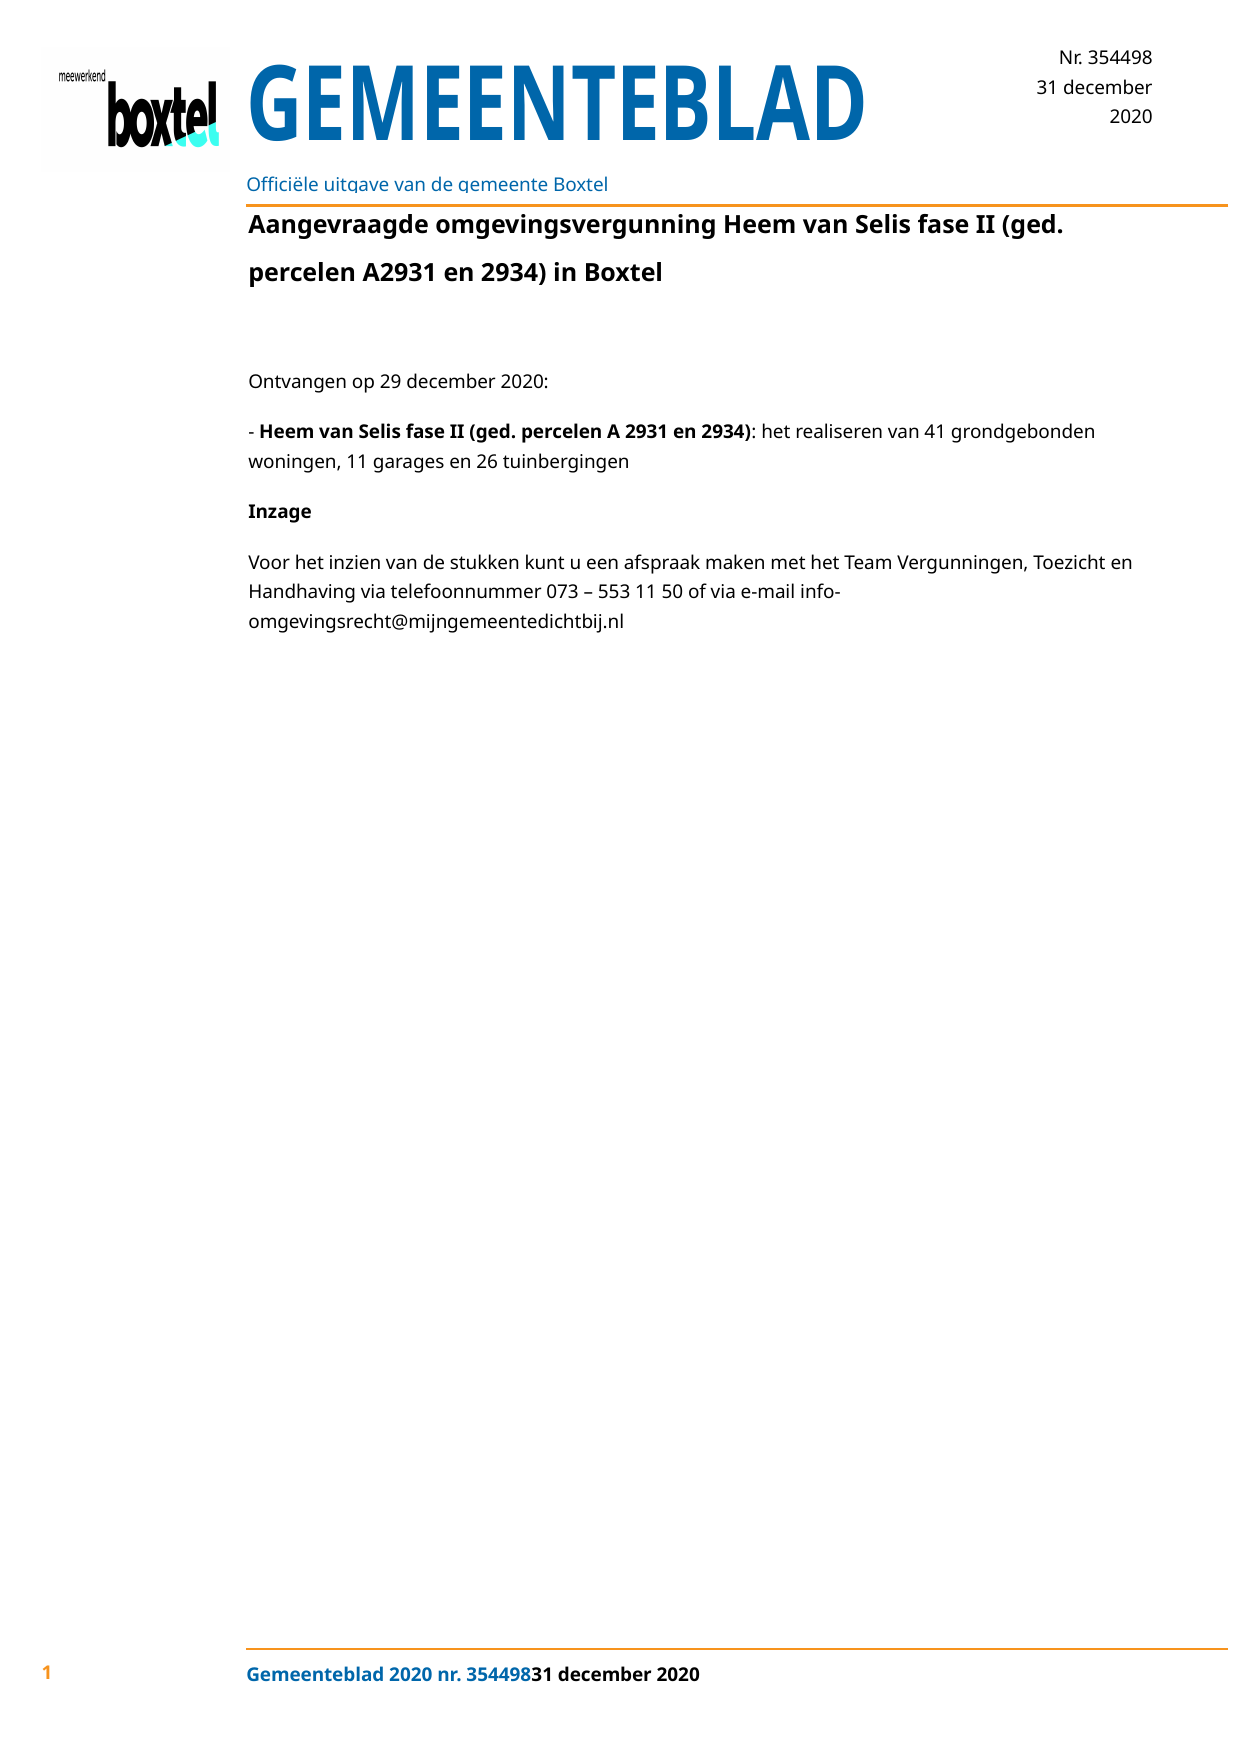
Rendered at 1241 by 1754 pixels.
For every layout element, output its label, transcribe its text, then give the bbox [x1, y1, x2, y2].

text Voor het inzien van de stukken kunt u een afspraak maken met het Team Vergunningen, Toezicht en Handhaving via telefoonnummer 073 – 553 11 50 of via e-mail info-omgevingsrecht@mijngemeentedichtbij.nl [248, 549, 1152, 634]
text Inzage [248, 499, 1152, 524]
picture [41, 47, 231, 172]
text Aangevraagde omgevingsvergunning Heem van Selis fase II (ged. percelen A2931 en 2934) in Boxtel [248, 207, 1152, 288]
text - Heem van Selis fase II (ged. percelen A 2931 en 2934): het realiseren van 41 grondgebonden woningen, 11 garages en 26 tuinbergingen [248, 419, 1152, 474]
text Ontvangen op 29 december 2020: [248, 368, 1152, 394]
